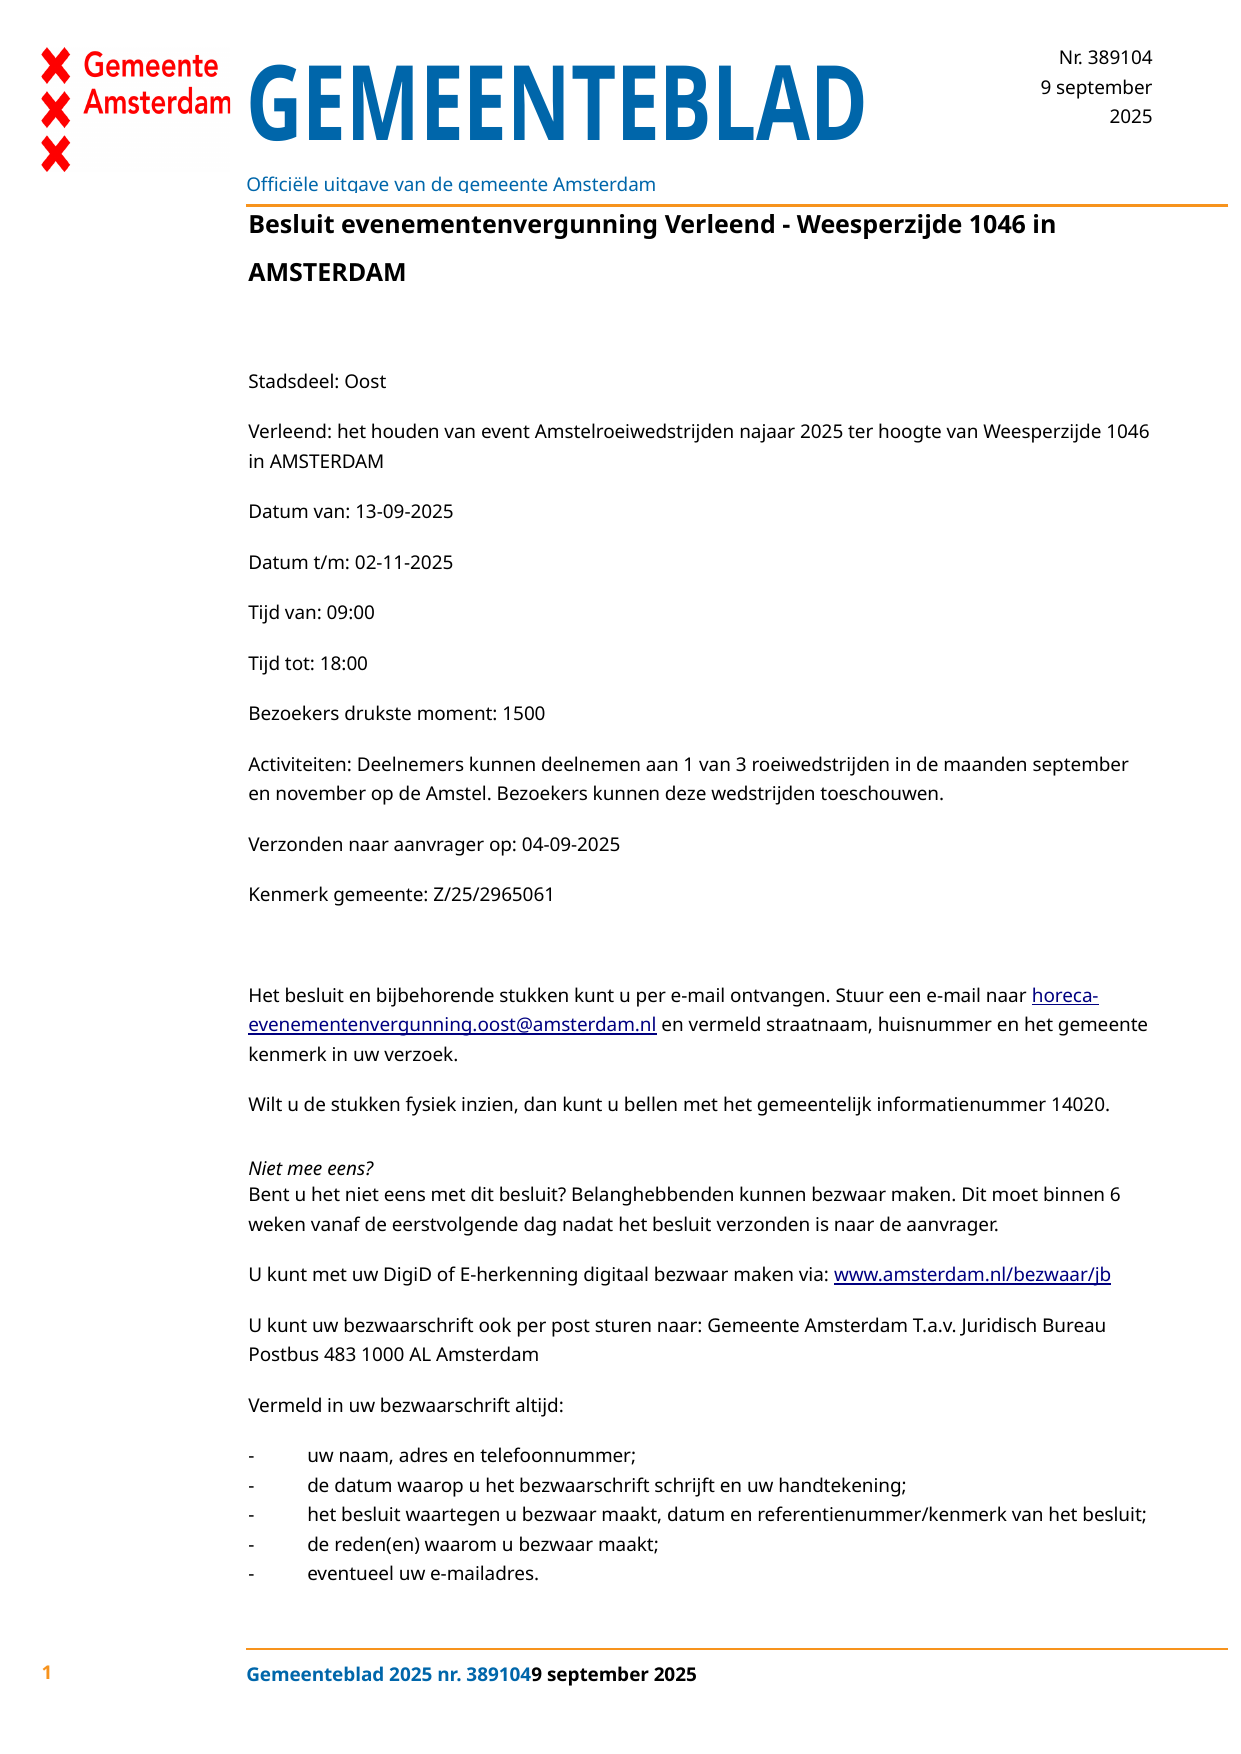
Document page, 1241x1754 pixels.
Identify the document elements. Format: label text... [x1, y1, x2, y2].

text Activiteiten: Deelnemers kunnen deelnemen aan 1 van 3 roeiwedstrijden in de maanden september en november op de Amstel. Bezoekers kunnen deze wedstrijden toeschouwen. [248, 751, 1152, 806]
list eventueel uw e-mailadres. [248, 1561, 1152, 1586]
text U kunt met uw DigiD of E-herkenning digitaal bezwaar maken via: www.amsterdam.nl/bezwaar/jb [248, 1261, 1152, 1287]
text U kunt uw bezwaarschrift ook per post sturen naar: Gemeente Amsterdam T.a.v. Juridisch Bureau Postbus 483 1000 AL Amsterdam [248, 1312, 1152, 1367]
text Stadsdeel: Oost [248, 368, 1152, 394]
picture [41, 47, 231, 172]
text Niet mee eens? [248, 1156, 1152, 1181]
list uw naam, adres en telefoonnummer; [248, 1442, 1152, 1468]
list de reden(en) waarom u bezwaar maakt; [248, 1531, 1152, 1557]
text Het besluit en bijbehorende stukken kunt u per e-mail ontvangen. Stuur een e-mail naar horeca-evenementenvergunning.oost@amsterdam.nl en vermeld straatnaam, huisnummer en het gemeente kenmerk in uw verzoek. [248, 982, 1152, 1067]
text Besluit evenementenvergunning Verleend - Weesperzijde 1046 in AMSTERDAM [248, 207, 1152, 288]
text Bent u het niet eens met dit besluit? Belanghebbenden kunnen bezwaar maken. Dit moet binnen 6 weken vanaf de eerstvolgende dag nadat het besluit verzonden is naar de aanvrager. [248, 1181, 1152, 1237]
text Vermeld in uw bezwaarschrift altijd: [248, 1392, 1152, 1417]
text Kenmerk gemeente: Z/25/2965061 [248, 881, 1152, 907]
text Datum van: 13-09-2025 [248, 499, 1152, 524]
list het besluit waartegen u bezwaar maakt, datum en referentienummer/kenmerk van het besluit; [248, 1501, 1152, 1527]
text Tijd tot: 18:00 [248, 650, 1152, 676]
text Datum t/m: 02-11-2025 [248, 549, 1152, 575]
list de datum waarop u het bezwaarschrift schrijft en uw handtekening; [248, 1472, 1152, 1497]
text Verleend: het houden van event Amstelroeiwedstrijden najaar 2025 ter hoogte van Weesperzijde 1046 in AMSTERDAM [248, 419, 1152, 474]
text Bezoekers drukste moment: 1500 [248, 700, 1152, 726]
text Tijd van: 09:00 [248, 599, 1152, 625]
text Verzonden naar aanvrager op: 04-09-2025 [248, 831, 1152, 857]
text Wilt u de stukken fysiek inzien, dan kunt u bellen met het gemeentelijk informatienummer 14020. [248, 1092, 1152, 1117]
